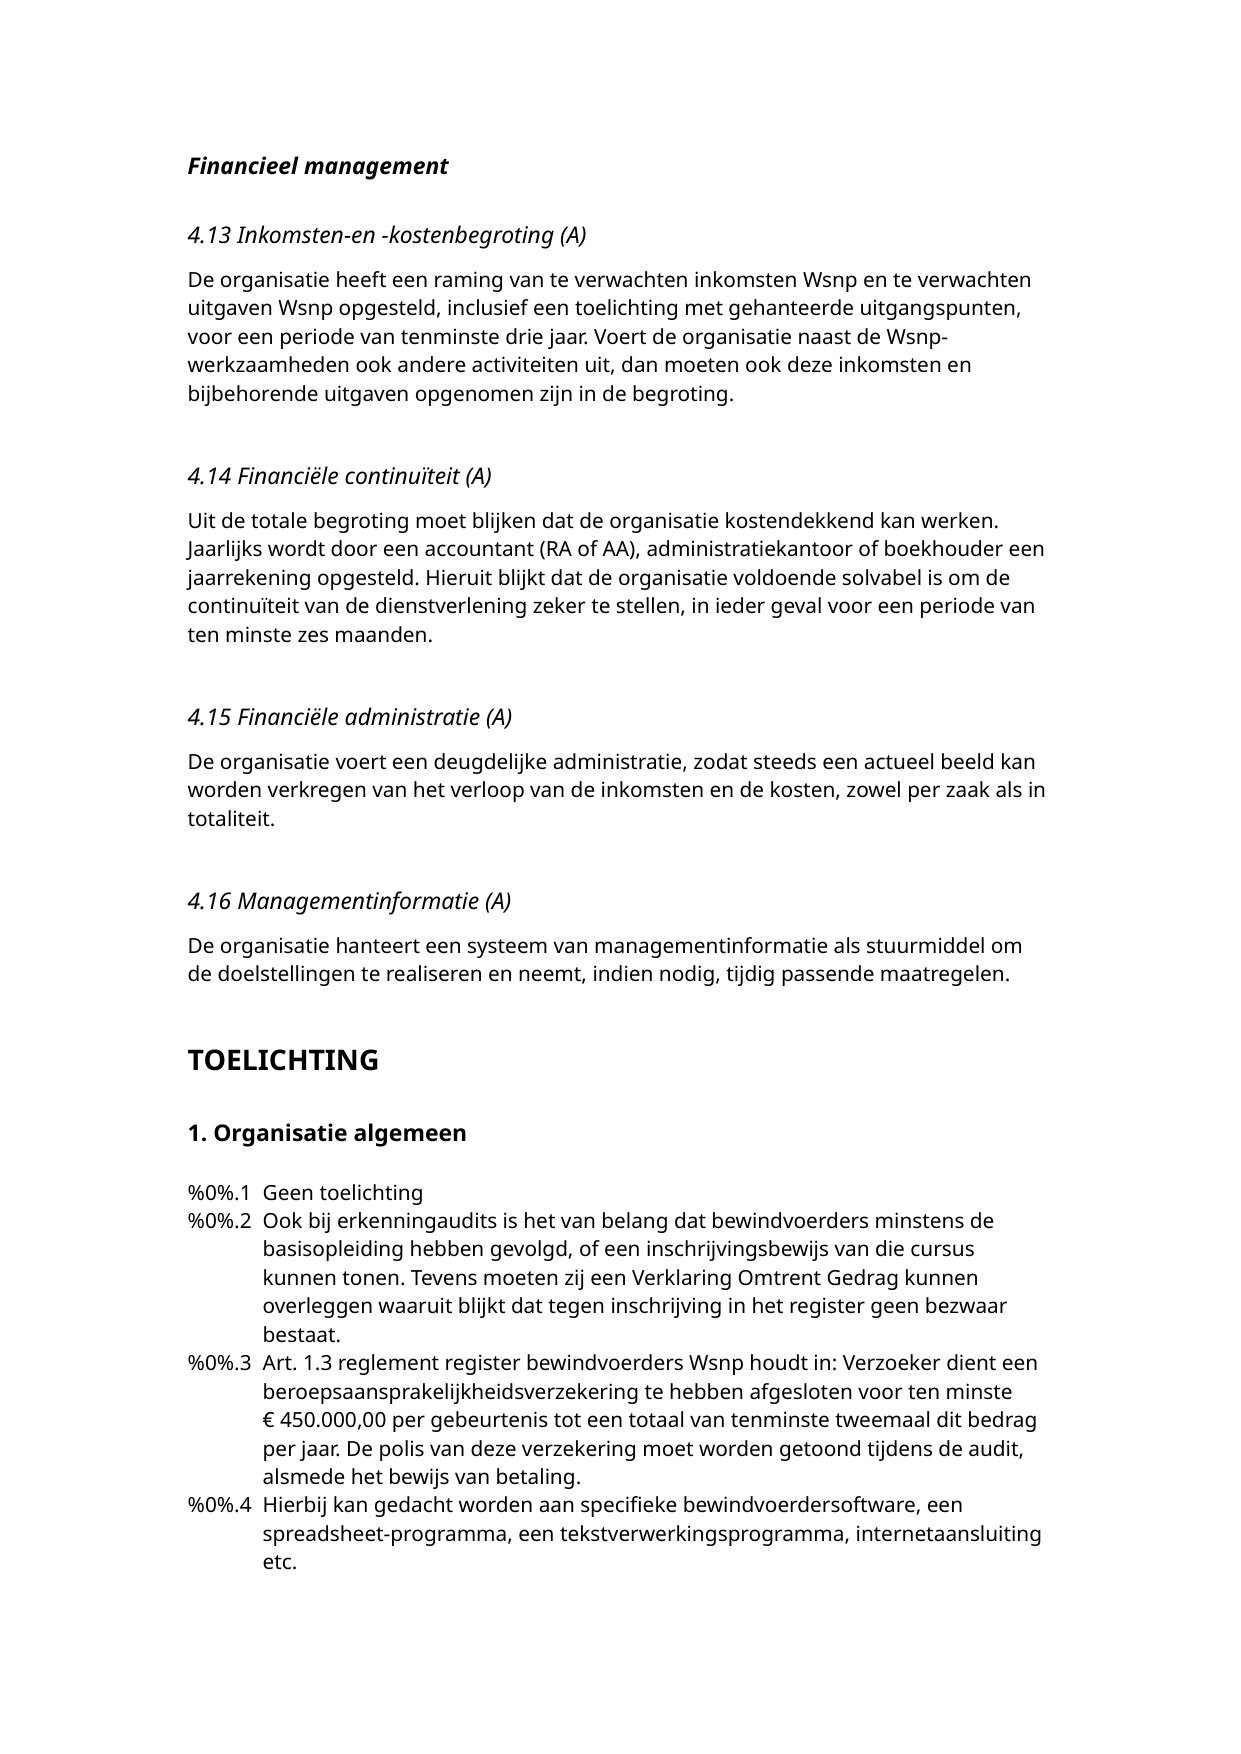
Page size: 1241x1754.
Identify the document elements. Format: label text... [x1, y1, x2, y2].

subtitle 4.14 Financiële continuïteit (A) [187, 460, 1053, 491]
text De organisatie heeft een raming van te verwachten inkomsten Wsnp en te verwachten uitgaven Wsnp opgesteld, inclusief een toelichting met gehanteerde uitgangspunten, voor een periode van tenminste drie jaar. Voert de organisatie naast de Wsnp-werkzaamheden ook andere activiteiten uit, dan moeten ook deze inkomsten en bijbehorende uitgaven opgenomen zijn in de begroting. [187, 265, 1053, 407]
text De organisatie voert een deugdelijke administratie, zodat steeds een actueel beeld kan worden verkregen van het verloop van de inkomsten en de kosten, zowel per zaak als in totaliteit. [187, 747, 1053, 832]
list Ook bij erkenningaudits is het van belang dat bewindvoerders minstens de basisopleiding hebben gevolgd, of een inschrijvingsbewijs van die cursus kunnen tonen. Tevens moeten zij een Verklaring Omtrent Gedrag kunnen overleggen waaruit blijkt dat tegen inschrijving in het register geen bezwaar bestaat. [187, 1206, 1053, 1348]
text De organisatie hanteert een systeem van managementinformatie als stuurmiddel om de doelstellingen te realiseren en neemt, indien nodig, tijdig passende maatregelen. [187, 931, 1053, 988]
subtitle 4.16 Managementinformatie (A) [187, 885, 1053, 916]
text Uit de totale begroting moet blijken dat de organisatie kostendekkend kan werken. Jaarlijks wordt door een accountant (RA of AA), administratiekantoor of boekhouder een jaarrekening opgesteld. Hieruit blijkt dat de organisatie voldoende solvabel is om de continuïteit van de dienstverlening zeker te stellen, in ieder geval voor een periode van ten minste zes maanden. [187, 506, 1053, 648]
list Hierbij kan gedacht worden aan specifieke bewindvoerdersoftware, een spreadsheet-programma, een tekstverwerkingsprogramma, internetaansluiting etc. [187, 1491, 1053, 1576]
subtitle TOELICHTING [187, 1040, 1053, 1079]
list Geen toelichting [187, 1178, 1053, 1206]
list Art. 1.3 reglement register bewindvoerders Wsnp houdt in: Verzoeker dient een beroepsaansprakelijkheidsverzekering te hebben afgesloten voor ten minste € 450.000,00 per gebeurtenis tot een totaal van tenminste tweemaal dit bedrag per jaar. De polis van deze verzekering moet worden getoond tijdens de audit, alsmede het bewijs van betaling. [187, 1348, 1053, 1491]
subtitle 4.13 Inkomsten-en -kostenbegroting (A) [187, 219, 1053, 250]
subtitle Financieel management [187, 150, 1053, 181]
subtitle 4.15 Financiële administratie (A) [187, 701, 1053, 732]
subtitle 1. Organisatie algemeen [187, 1116, 1053, 1148]
